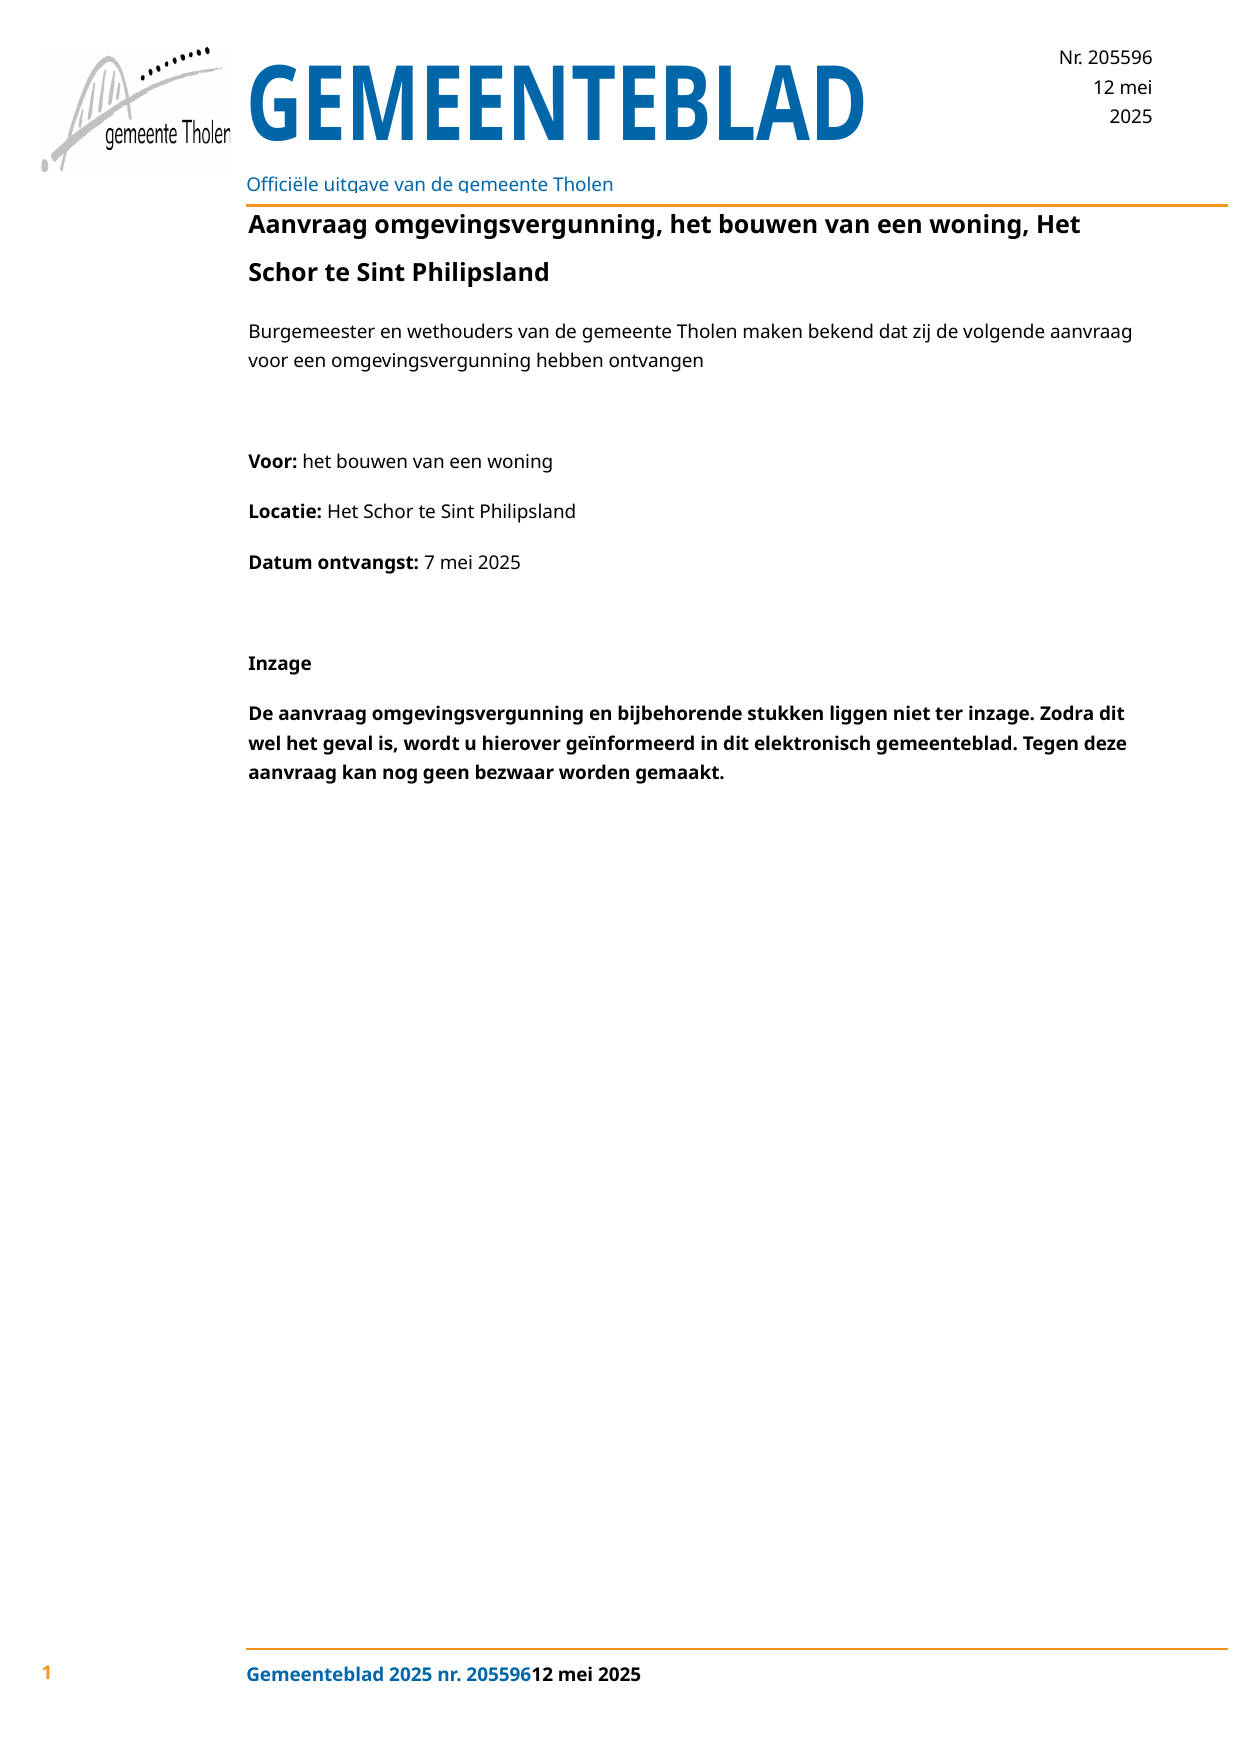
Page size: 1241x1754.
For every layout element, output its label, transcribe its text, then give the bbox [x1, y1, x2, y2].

text Datum ontvangst: 7 mei 2025 [248, 549, 1152, 575]
text Voor: het bouwen van een woning [248, 448, 1152, 474]
text De aanvraag omgevingsvergunning en bijbehorende stukken liggen niet ter inzage. Zodra dit wel het geval is, wordt u hierover geïnformeerd in dit elektronisch gemeenteblad. Tegen deze aanvraag kan nog geen bezwaar worden gemaakt. [248, 700, 1152, 785]
text Aanvraag omgevingsvergunning, het bouwen van een woning, Het Schor te Sint Philipsland [248, 207, 1152, 288]
text Locatie: Het Schor te Sint Philipsland [248, 499, 1152, 524]
text Inzage [248, 650, 1152, 676]
picture [41, 47, 231, 172]
text Burgemeester en wethouders van de gemeente Tholen maken bekend dat zij de volgende aanvraag voor een omgevingsvergunning hebben ontvangen [248, 318, 1152, 373]
